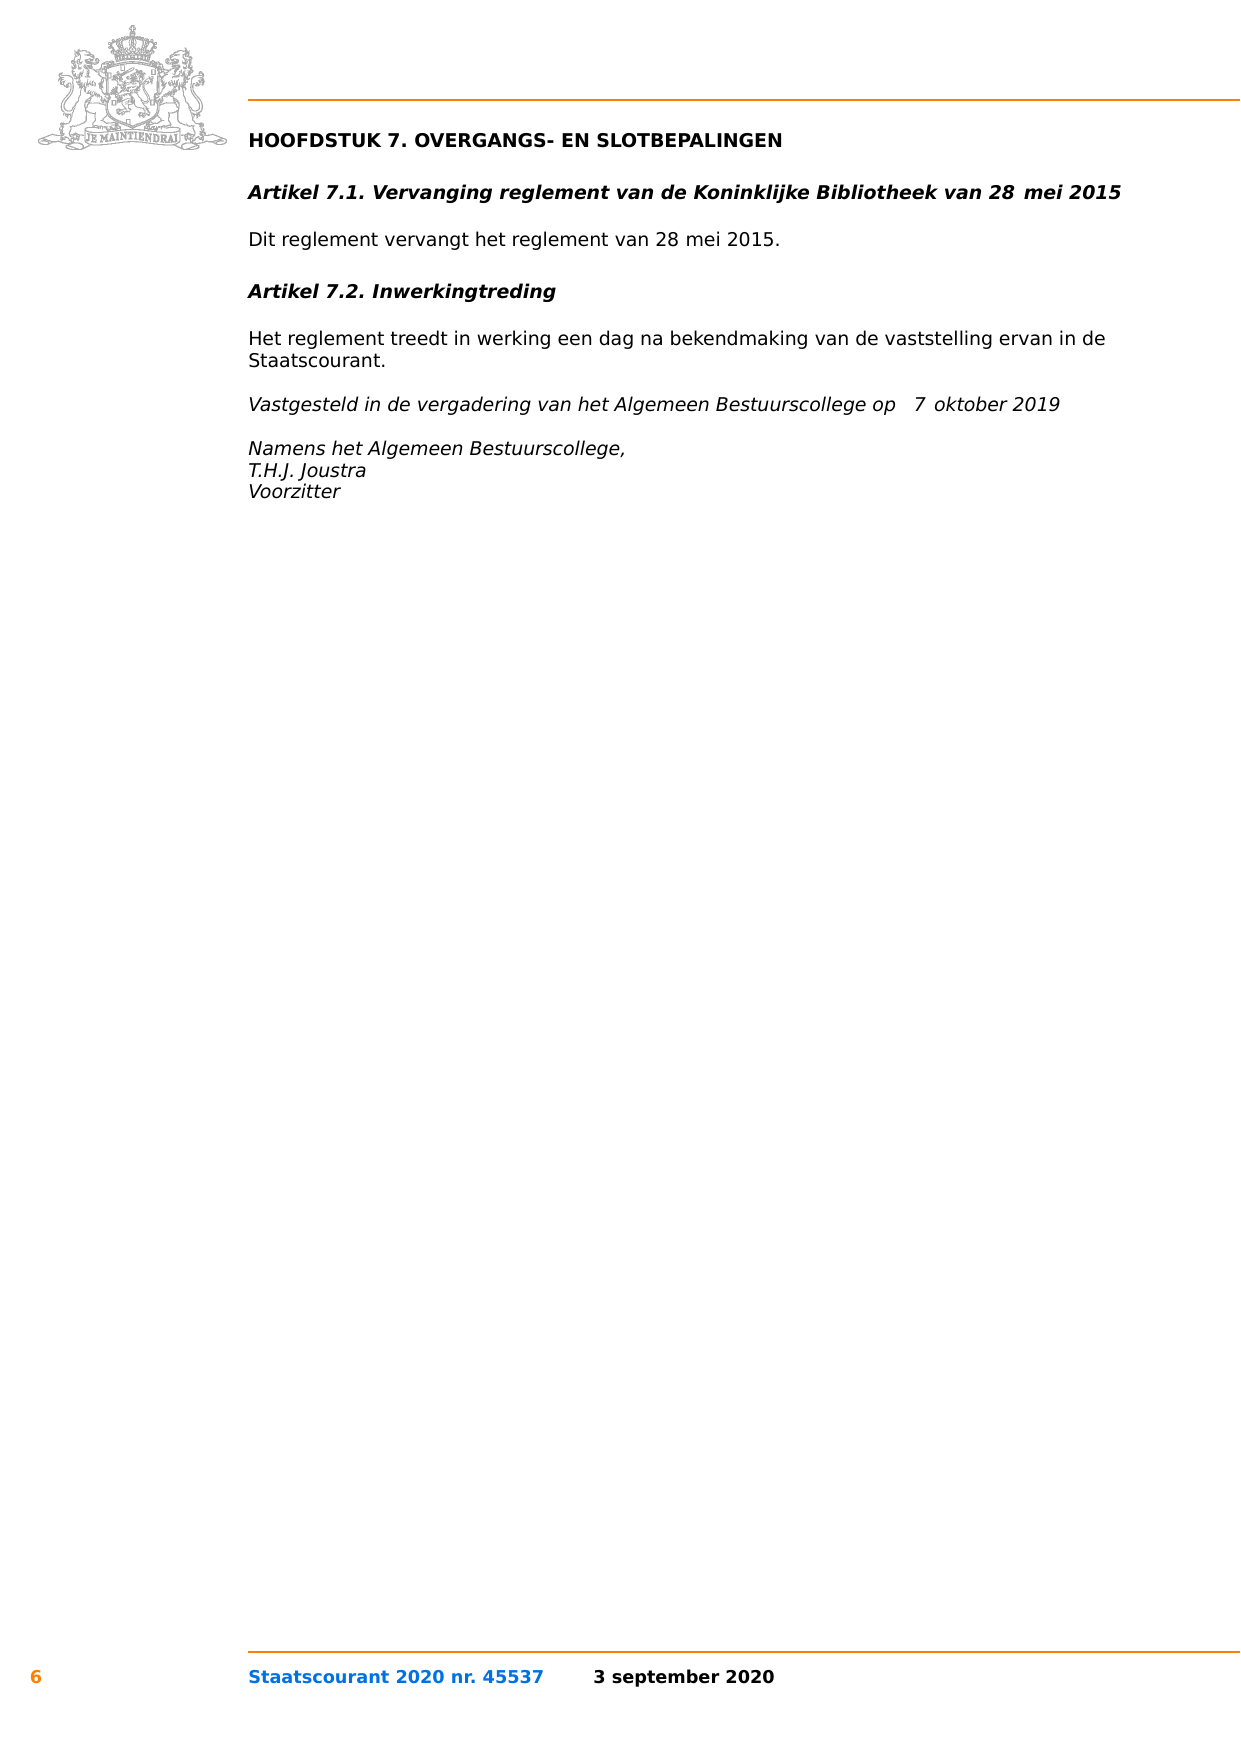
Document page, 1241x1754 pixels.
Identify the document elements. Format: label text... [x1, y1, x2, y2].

subtitle Artikel 7.1. Vervanging reglement van de Koninklijke Bibliotheek van 28 mei 2015 [248, 182, 1163, 204]
picture [38, 25, 227, 150]
text Dit reglement vervangt het reglement van 28 mei 2015. [248, 229, 1163, 251]
subtitle HOOFDSTUK 7. OVERGANGS- EN SLOTBEPALINGEN [248, 130, 1163, 152]
subtitle Artikel 7.2. Inwerkingtreding [248, 281, 1163, 303]
text Het reglement treedt in werking een dag na bekendmaking van de vaststelling ervan in de Staatscourant. [248, 328, 1163, 372]
text Vastgesteld in de vergadering van het Algemeen Bestuurscollege op 7 oktober 2019 [248, 394, 1163, 416]
text Namens het Algemeen Bestuurscollege, T.H.J. Joustra Voorzitter [248, 437, 1163, 503]
